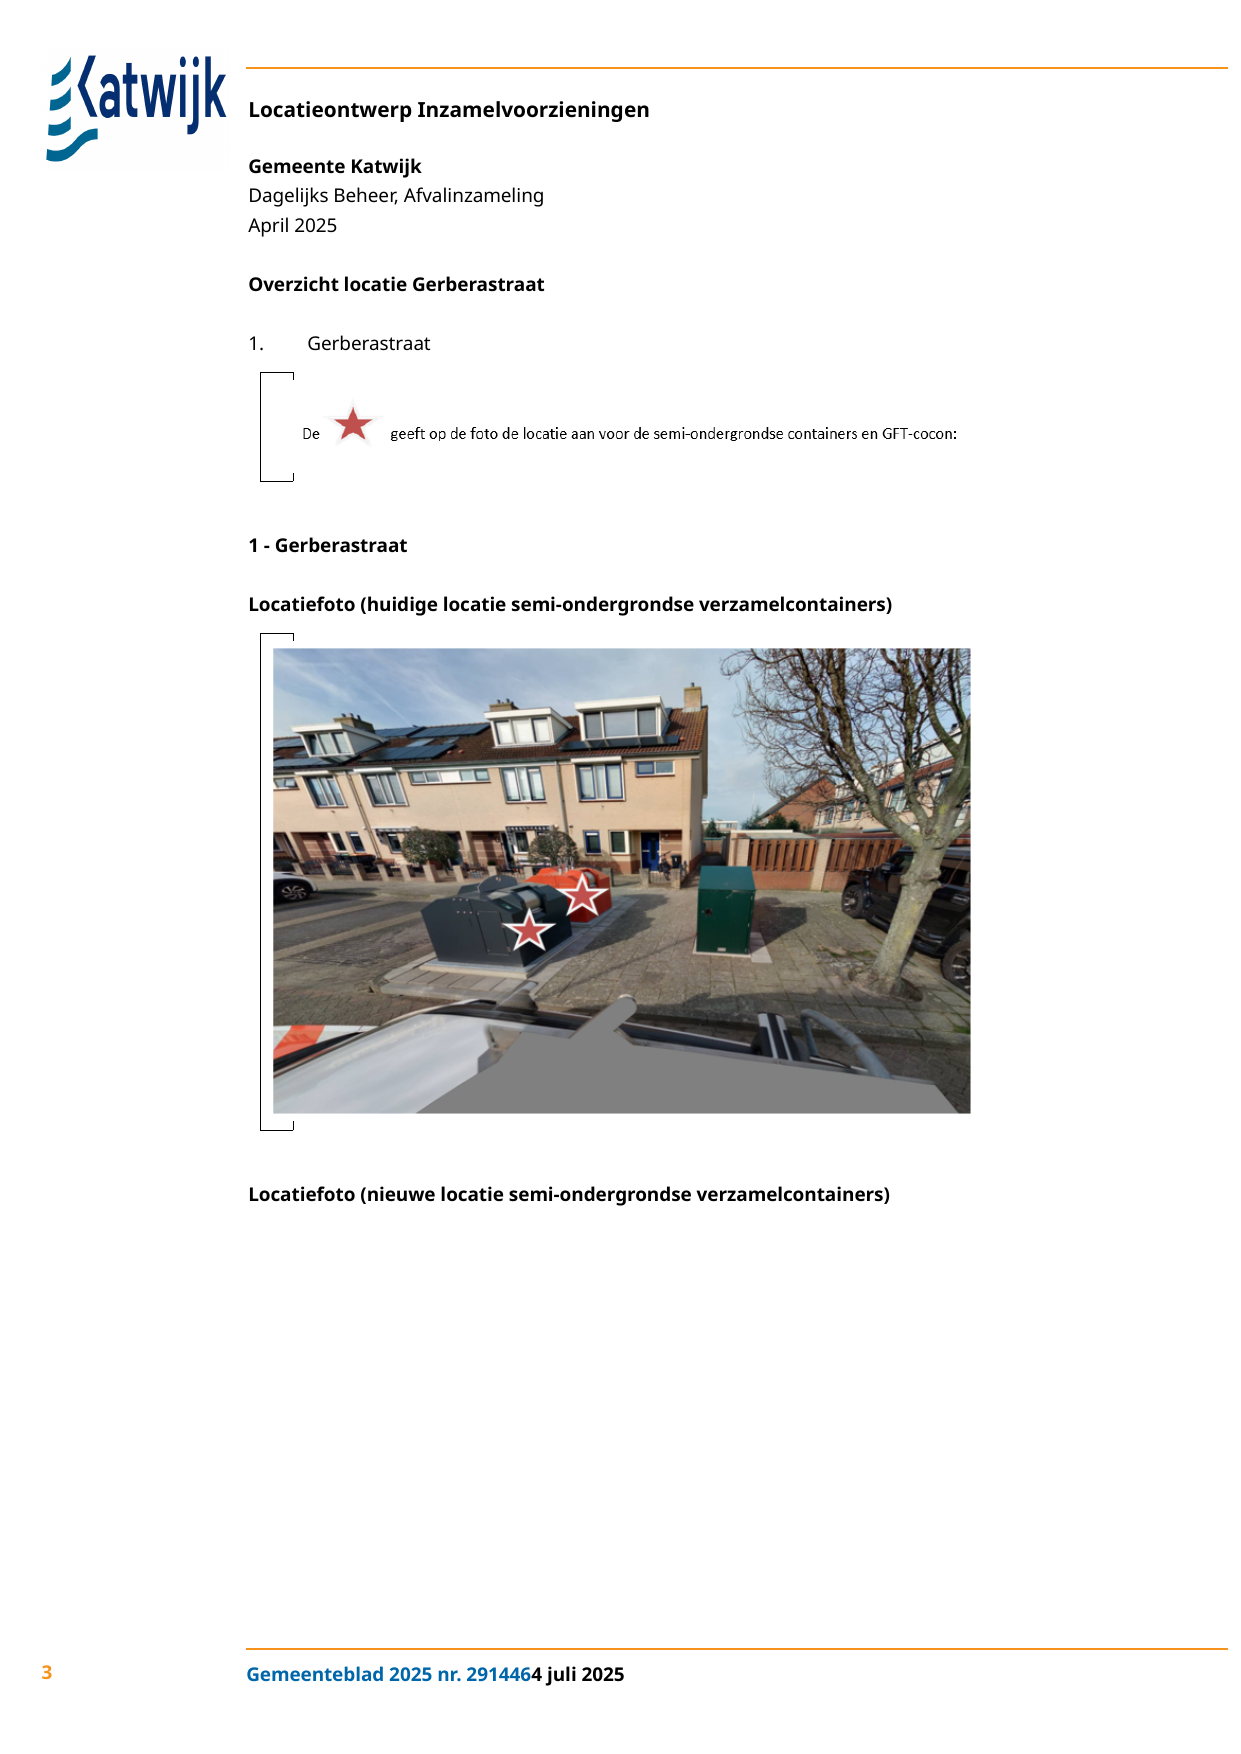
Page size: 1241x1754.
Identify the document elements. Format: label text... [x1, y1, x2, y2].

text 1 - Gerberastraat [248, 532, 1152, 558]
picture [268, 380, 978, 473]
list Gerberastraat [248, 330, 1152, 356]
text Dagelijks Beheer, Afvalinzameling [248, 182, 1152, 208]
text Locatiefoto (huidige locatie semi-ondergrondse verzamelcontainers) [248, 591, 1152, 617]
picture [268, 641, 978, 1121]
text Locatiefoto (nieuwe locatie semi-ondergrondse verzamelcontainers) [248, 1181, 1152, 1206]
text April 2025 [248, 212, 1152, 238]
text Gemeente Katwijk [248, 153, 1152, 179]
picture [41, 47, 231, 172]
text Overzicht locatie Gerberastraat [248, 271, 1152, 297]
text Locatieontwerp Inzamelvoorzieningen [248, 95, 1152, 123]
